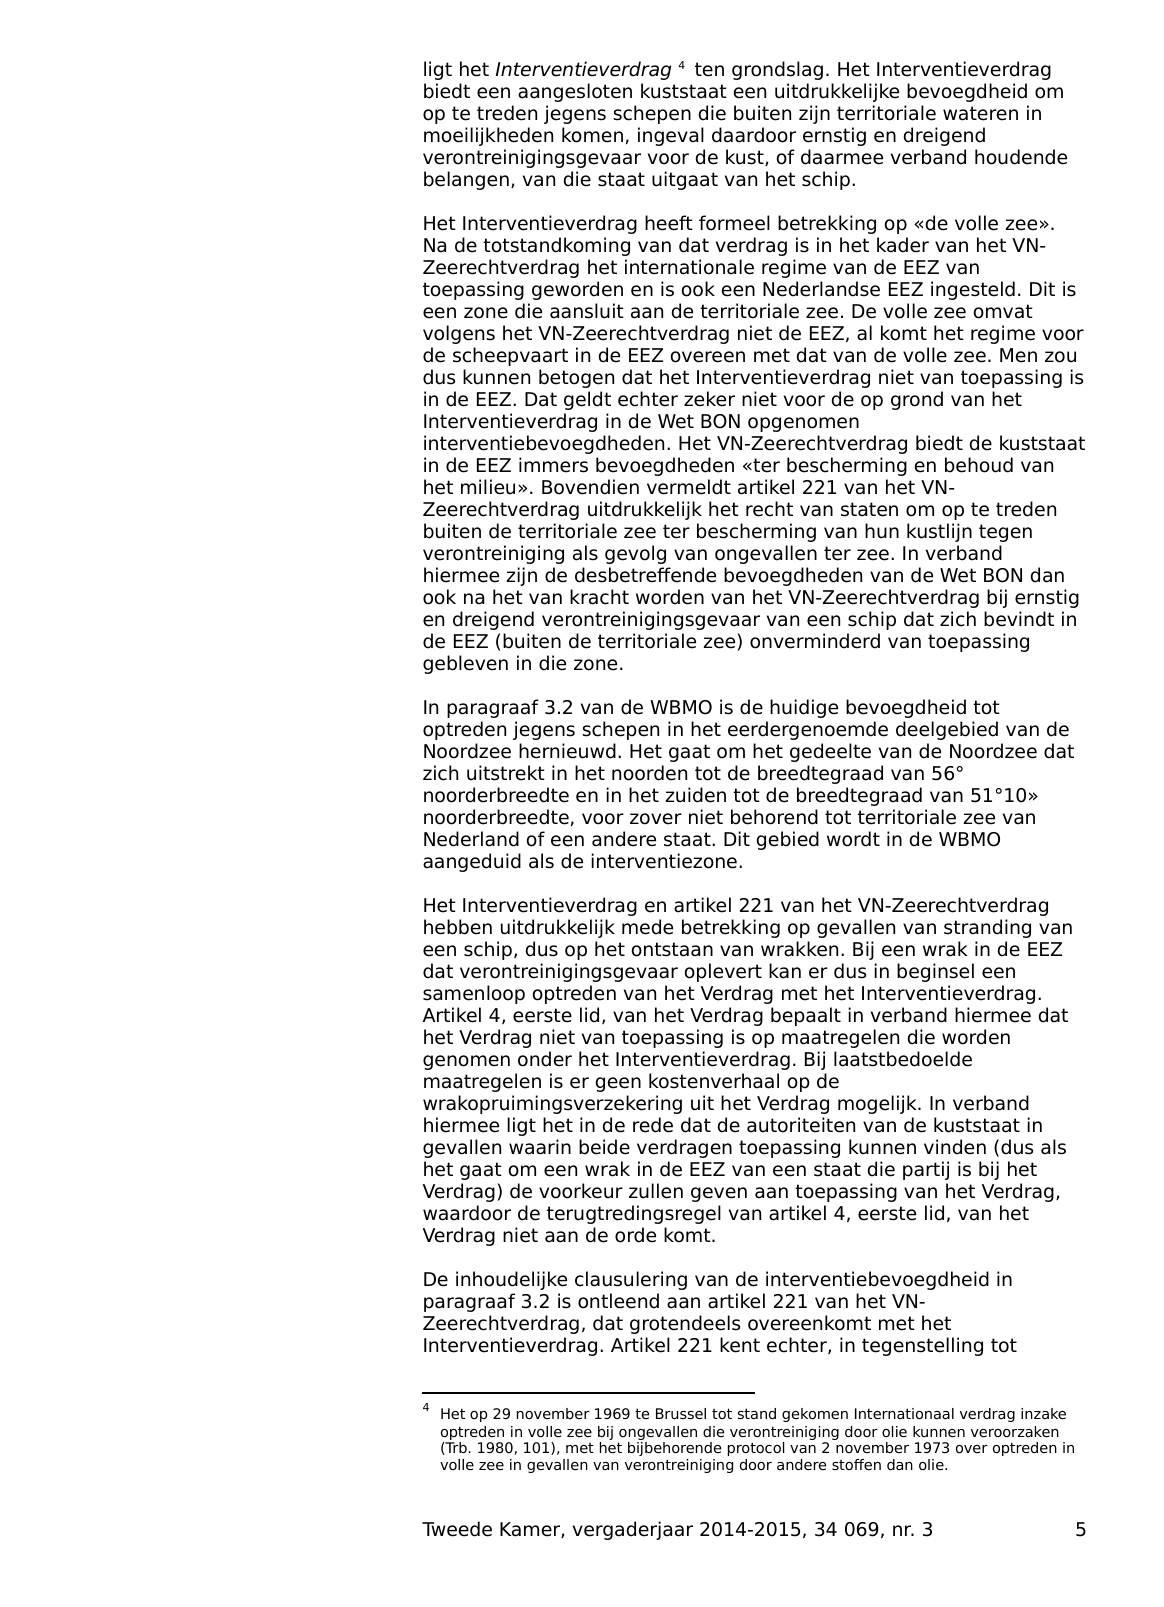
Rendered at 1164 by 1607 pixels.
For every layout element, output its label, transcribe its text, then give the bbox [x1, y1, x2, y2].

text Het Interventieverdrag heeft formeel betrekking op «de volle zee». Na de totstandkoming van dat verdrag is in het kader van het VN-Zeerechtverdrag het internationale regime van de EEZ van toepassing geworden en is ook een Nederlandse EEZ ingesteld. Dit is een zone die aansluit aan de territoriale zee. De volle zee omvat volgens het VN-Zeerechtverdrag niet de EEZ, al komt het regime voor de scheepvaart in de EEZ overeen met dat van de volle zee. Men zou dus kunnen betogen dat het Interventieverdrag niet van toepassing is in de EEZ. Dat geldt echter zeker niet voor de op grond van het Interventieverdrag in de Wet BON opgenomen interventiebevoegdheden. Het VN-Zeerechtverdrag biedt de kuststaat in de EEZ immers bevoegdheden «ter bescherming en behoud van het milieu». Bovendien vermeldt artikel 221 van het VN-Zeerechtverdrag uitdrukkelijk het recht van staten om op te treden buiten de territoriale zee ter bescherming van hun kustlijn tegen verontreiniging als gevolg van ongevallen ter zee. In verband hiermee zijn de desbetreffende bevoegdheden van de Wet BON dan ook na het van kracht worden van het VN-Zeerechtverdrag bij ernstig en dreigend verontreinigingsgevaar van een schip dat zich bevindt in de EEZ (buiten de territoriale zee) onverminderd van toepassing gebleven in die zone. [422, 213, 1087, 675]
text De inhoudelijke clausulering van de interventiebevoegdheid in paragraaf 3.2 is ontleend aan artikel 221 van het VN-Zeerechtverdrag, dat grotendeels overeenkomt met het Interventieverdrag. Artikel 221 kent echter, in tegenstelling tot [422, 1269, 1087, 1357]
text In paragraaf 3.2 van de WBMO is de huidige bevoegdheid tot optreden jegens schepen in het eerdergenoemde deelgebied van de Noordzee hernieuwd. Het gaat om het gedeelte van de Noordzee dat zich uitstrekt in het noorden tot de breedtegraad van 56° noorderbreedte en in het zuiden tot de breedtegraad van 51°10» noorderbreedte, voor zover niet behorend tot territoriale zee van Nederland of een andere staat. Dit gebied wordt in de WBMO aangeduid als de interventiezone. [422, 697, 1087, 873]
text Het Interventieverdrag en artikel 221 van het VN-Zeerechtverdrag hebben uitdrukkelijk mede betrekking op gevallen van stranding van een schip, dus op het ontstaan van wrakken. Bij een wrak in de EEZ dat verontreinigingsgevaar oplevert kan er dus in beginsel een samenloop optreden van het Verdrag met het Interventieverdrag. Artikel 4, eerste lid, van het Verdrag bepaalt in verband hiermee dat het Verdrag niet van toepassing is op maatregelen die worden genomen onder het Interventieverdrag. Bij laatstbedoelde maatregelen is er geen kostenverhaal op de wrakopruimingsverzekering uit het Verdrag mogelijk. In verband hiermee ligt het in de rede dat de autoriteiten van de kuststaat in gevallen waarin beide verdragen toepassing kunnen vinden (dus als het gaat om een wrak in de EEZ van een staat die partij is bij het Verdrag) de voorkeur zullen geven aan toepassing van het Verdrag, waardoor de terugtredingsregel van artikel 4, eerste lid, van het Verdrag niet aan de orde komt. [422, 895, 1087, 1247]
text Het op 29 november 1969 te Brussel tot stand gekomen Internationaal verdrag inzake optreden in volle zee bij ongevallen die verontreiniging door olie kunnen veroorzaken (Trb. 1980, 101), met het bijbehorende protocol van 2 november 1973 over optreden in volle zee in gevallen van verontreiniging door andere stoffen dan olie. [422, 1402, 1087, 1474]
text ligt het Interventieverdrag ten grondslag. Het Interventieverdrag biedt een aangesloten kuststaat een uitdrukkelijke bevoegdheid om op te treden jegens schepen die buiten zijn territoriale wateren in moeilijkheden komen, ingeval daardoor ernstig en dreigend verontreinigingsgevaar voor de kust, of daarmee verband houdende belangen, van die staat uitgaat van het schip. [422, 59, 1087, 191]
